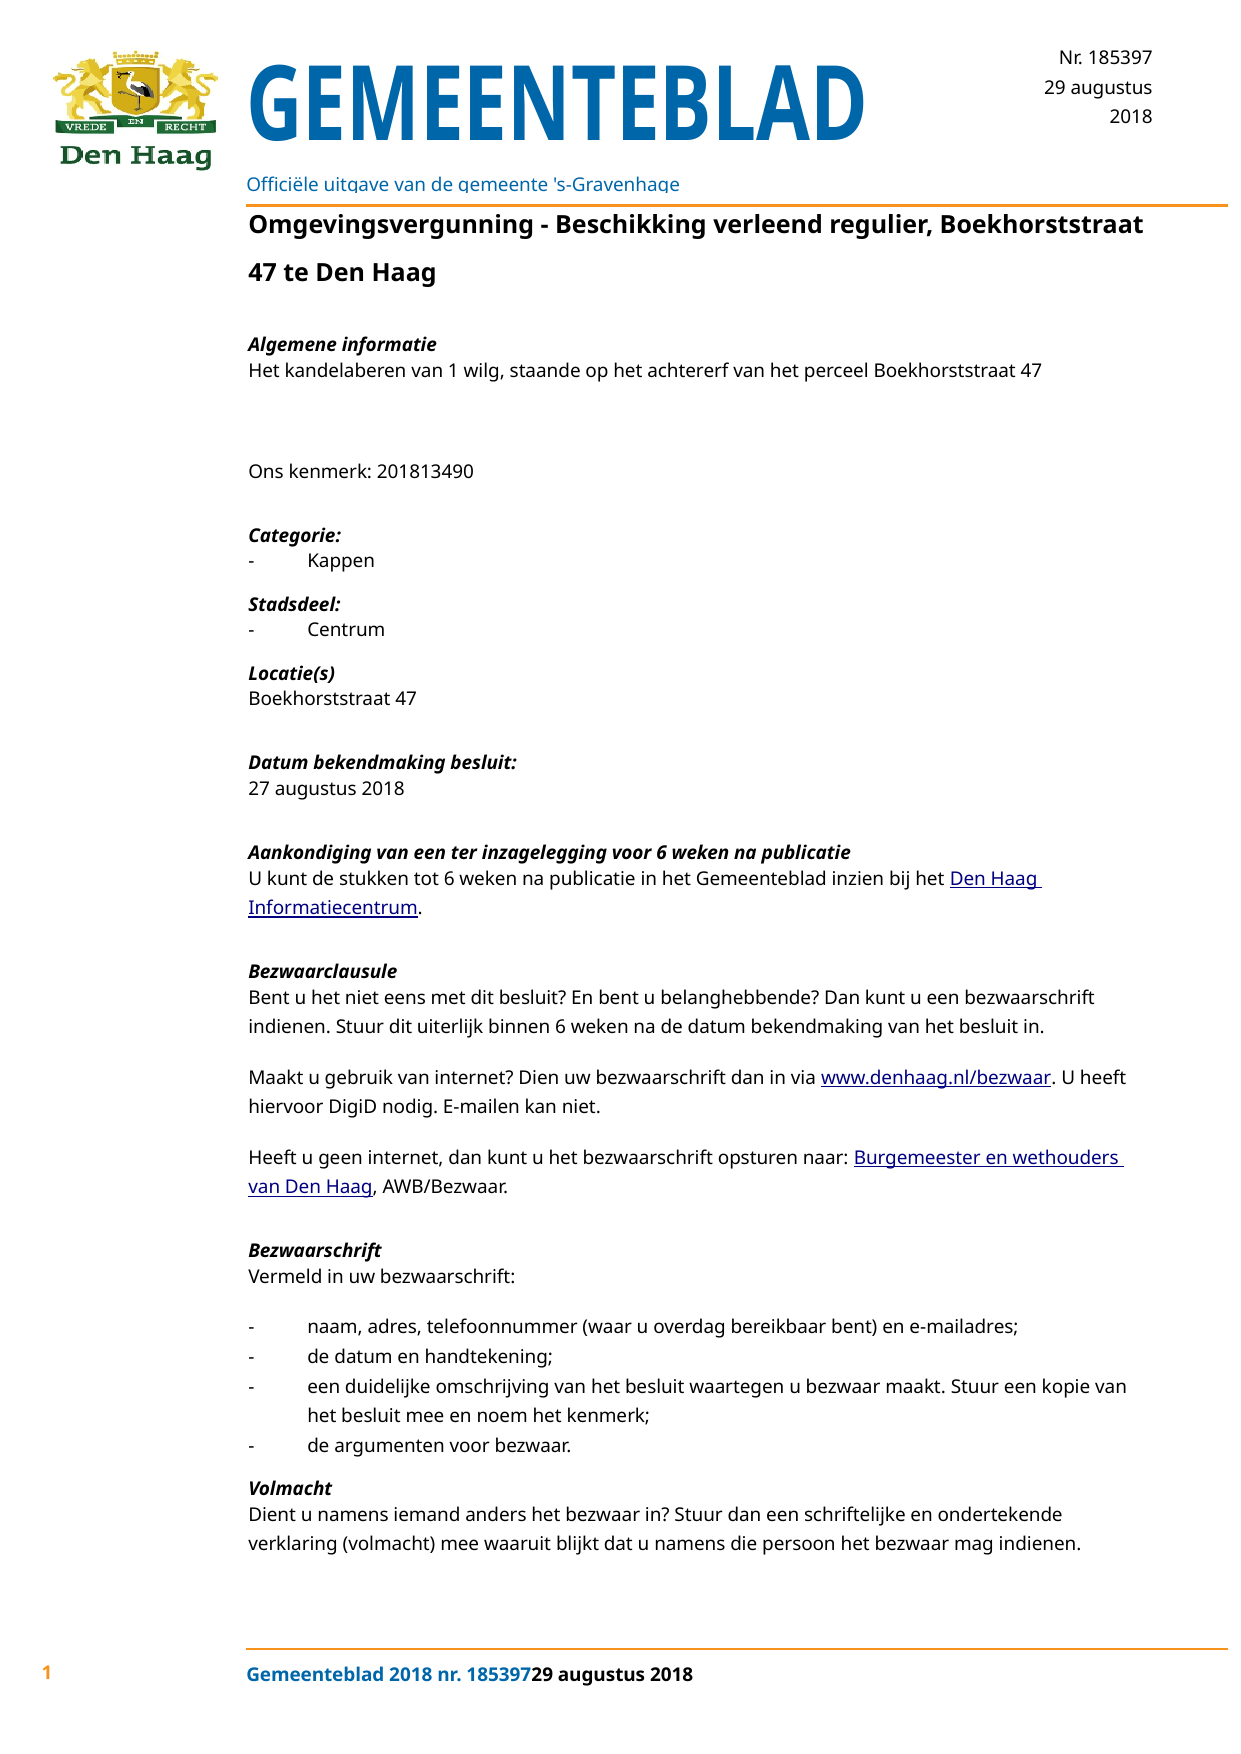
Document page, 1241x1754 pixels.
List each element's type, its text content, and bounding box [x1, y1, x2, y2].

text 27 augustus 2018 [248, 775, 1152, 801]
text U kunt de stukken tot 6 weken na publicatie in het Gemeenteblad inzien bij het Den Haag Informatiecentrum. [248, 865, 1152, 920]
picture [41, 47, 231, 172]
text Ons kenmerk: 201813490 [248, 458, 1152, 484]
text Algemene informatie [248, 331, 1152, 357]
text Het kandelaberen van 1 wilg, staande op het achtererf van het perceel Boekhorststraat 47 [248, 357, 1152, 383]
text Vermeld in uw bezwaarschrift: [248, 1263, 1152, 1289]
text Bezwaarschrift [248, 1238, 1152, 1263]
text Bezwaarclausule [248, 958, 1152, 984]
text Boekhorststraat 47 [248, 685, 1152, 711]
text Omgevingsvergunning - Beschikking verleend regulier, Boekhorststraat 47 te Den Haag [248, 207, 1152, 288]
list een duidelijke omschrijving van het besluit waartegen u bezwaar maakt. Stuur een kopie van het besluit mee en noem het kenmerk; [248, 1373, 1152, 1428]
list de argumenten voor bezwaar. [248, 1432, 1152, 1458]
list naam, adres, telefoonnummer (waar u overdag bereikbaar bent) en e-mailadres; [248, 1314, 1152, 1339]
list Kappen [248, 548, 1152, 573]
text Heeft u geen internet, dan kunt u het bezwaarschrift opsturen naar: Burgemeester en wethouders van Den Haag, AWB/Bezwaar. [248, 1144, 1152, 1199]
list de datum en handtekening; [248, 1343, 1152, 1369]
text Bent u het niet eens met dit besluit? En bent u belanghebbende? Dan kunt u een bezwaarschrift indienen. Stuur dit uiterlijk binnen 6 weken na de datum bekendmaking van het besluit in. [248, 984, 1152, 1039]
text Locatie(s) [248, 660, 1152, 685]
text Stadsdeel: [248, 591, 1152, 617]
text Datum bekendmaking besluit: [248, 749, 1152, 775]
text Dient u namens iemand anders het bezwaar in? Stuur dan een schriftelijke en ondertekende verklaring (volmacht) mee waaruit blijkt dat u namens die persoon het bezwaar mag indienen. [248, 1501, 1152, 1556]
list Centrum [248, 617, 1152, 642]
text Aankondiging van een ter inzagelegging voor 6 weken na publicatie [248, 839, 1152, 865]
text Categorie: [248, 522, 1152, 548]
text Volmacht [248, 1475, 1152, 1501]
text Maakt u gebruik van internet? Dien uw bezwaarschrift dan in via www.denhaag.nl/bezwaar. U heeft hiervoor DigiD nodig. E-mailen kan niet. [248, 1064, 1152, 1119]
